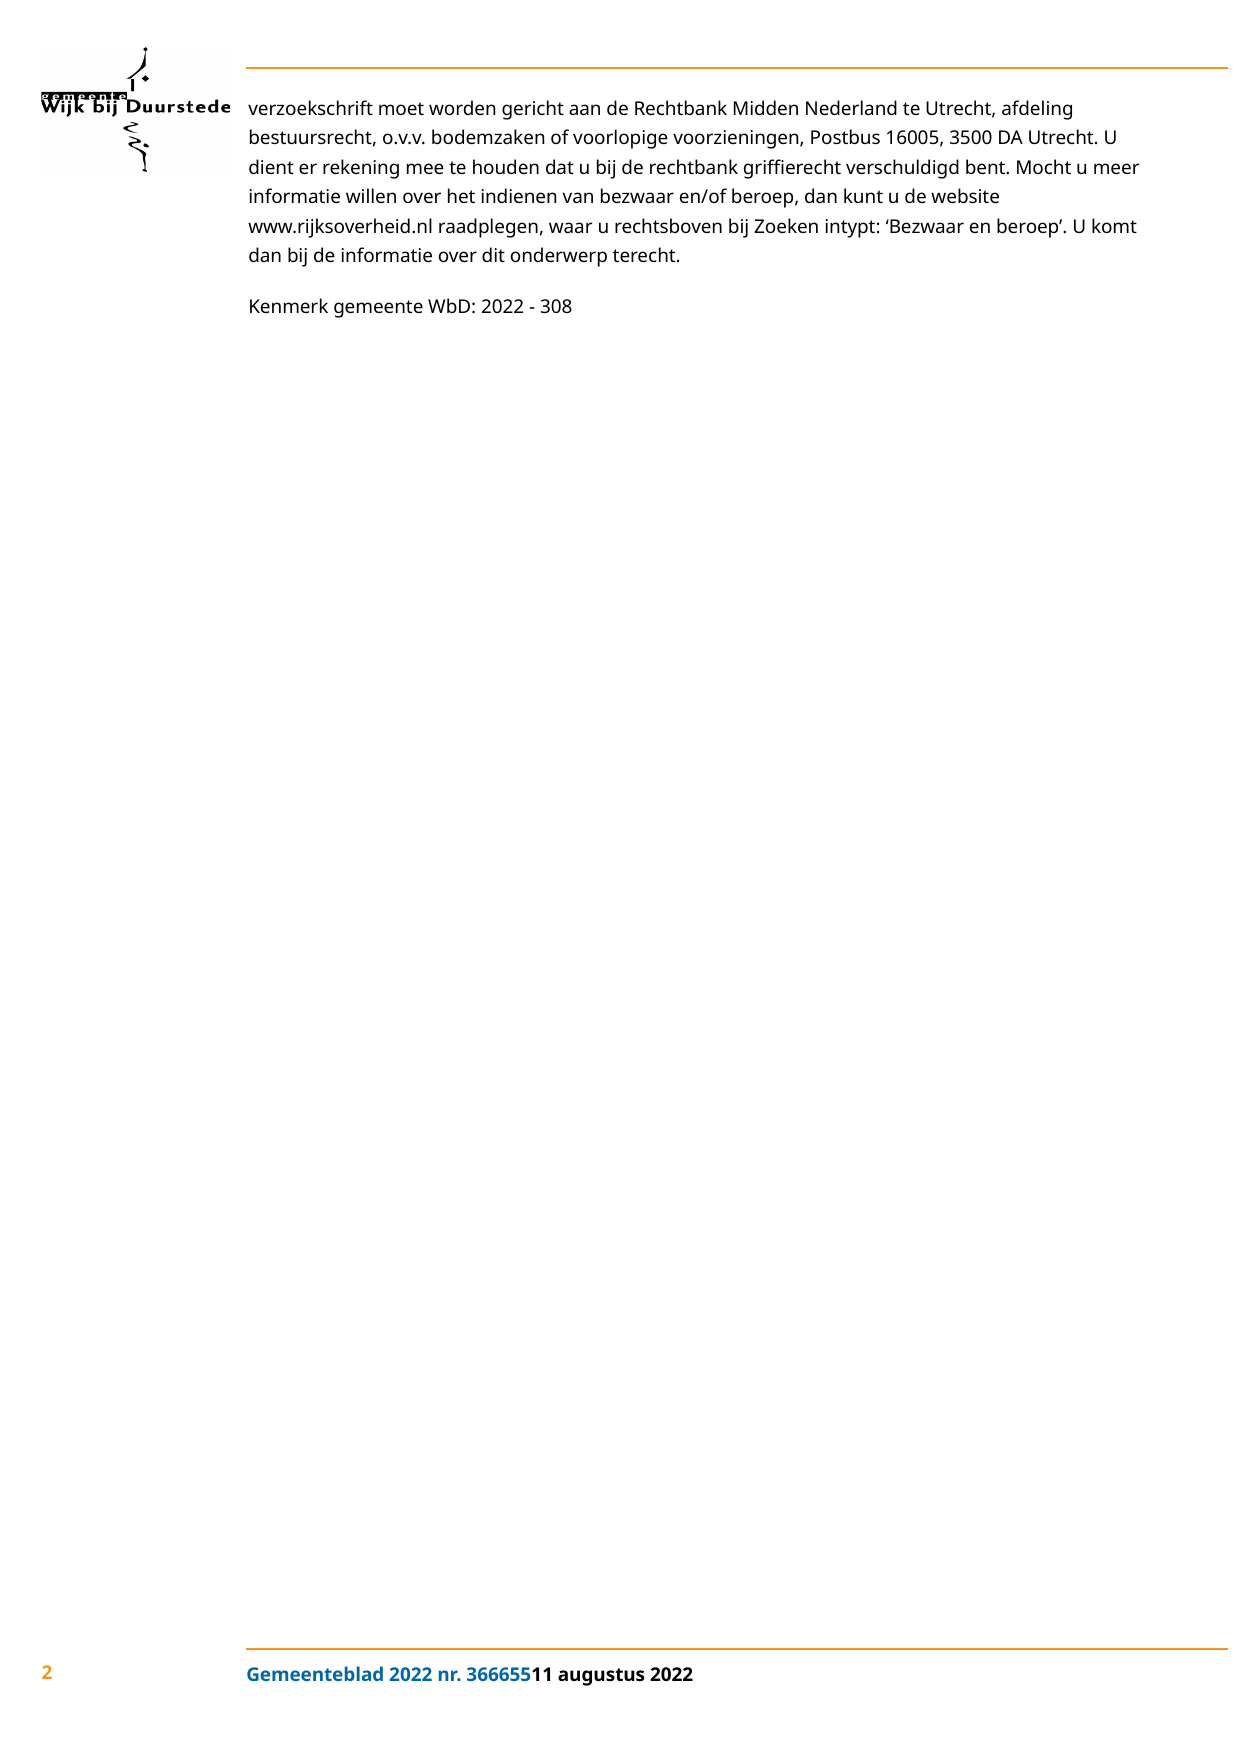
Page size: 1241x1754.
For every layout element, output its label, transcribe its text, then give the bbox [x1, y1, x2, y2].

picture [41, 47, 231, 172]
text verzoekschrift moet worden gericht aan de Rechtbank Midden Nederland te Utrecht, afdeling bestuursrecht, o.v.v. bodemzaken of voorlopige voorzieningen, Postbus 16005, 3500 DA Utrecht. U dient er rekening mee te houden dat u bij de rechtbank griffierecht verschuldigd bent. Mocht u meer informatie willen over het indienen van bezwaar en/of beroep, dan kunt u de website www.rijksoverheid.nl raadplegen, waar u rechtsboven bij Zoeken intypt: ‘Bezwaar en beroep’. U komt dan bij de informatie over dit onderwerp terecht. [248, 95, 1152, 268]
text Kenmerk gemeente WbD: 2022 - 308 [248, 293, 1152, 319]
